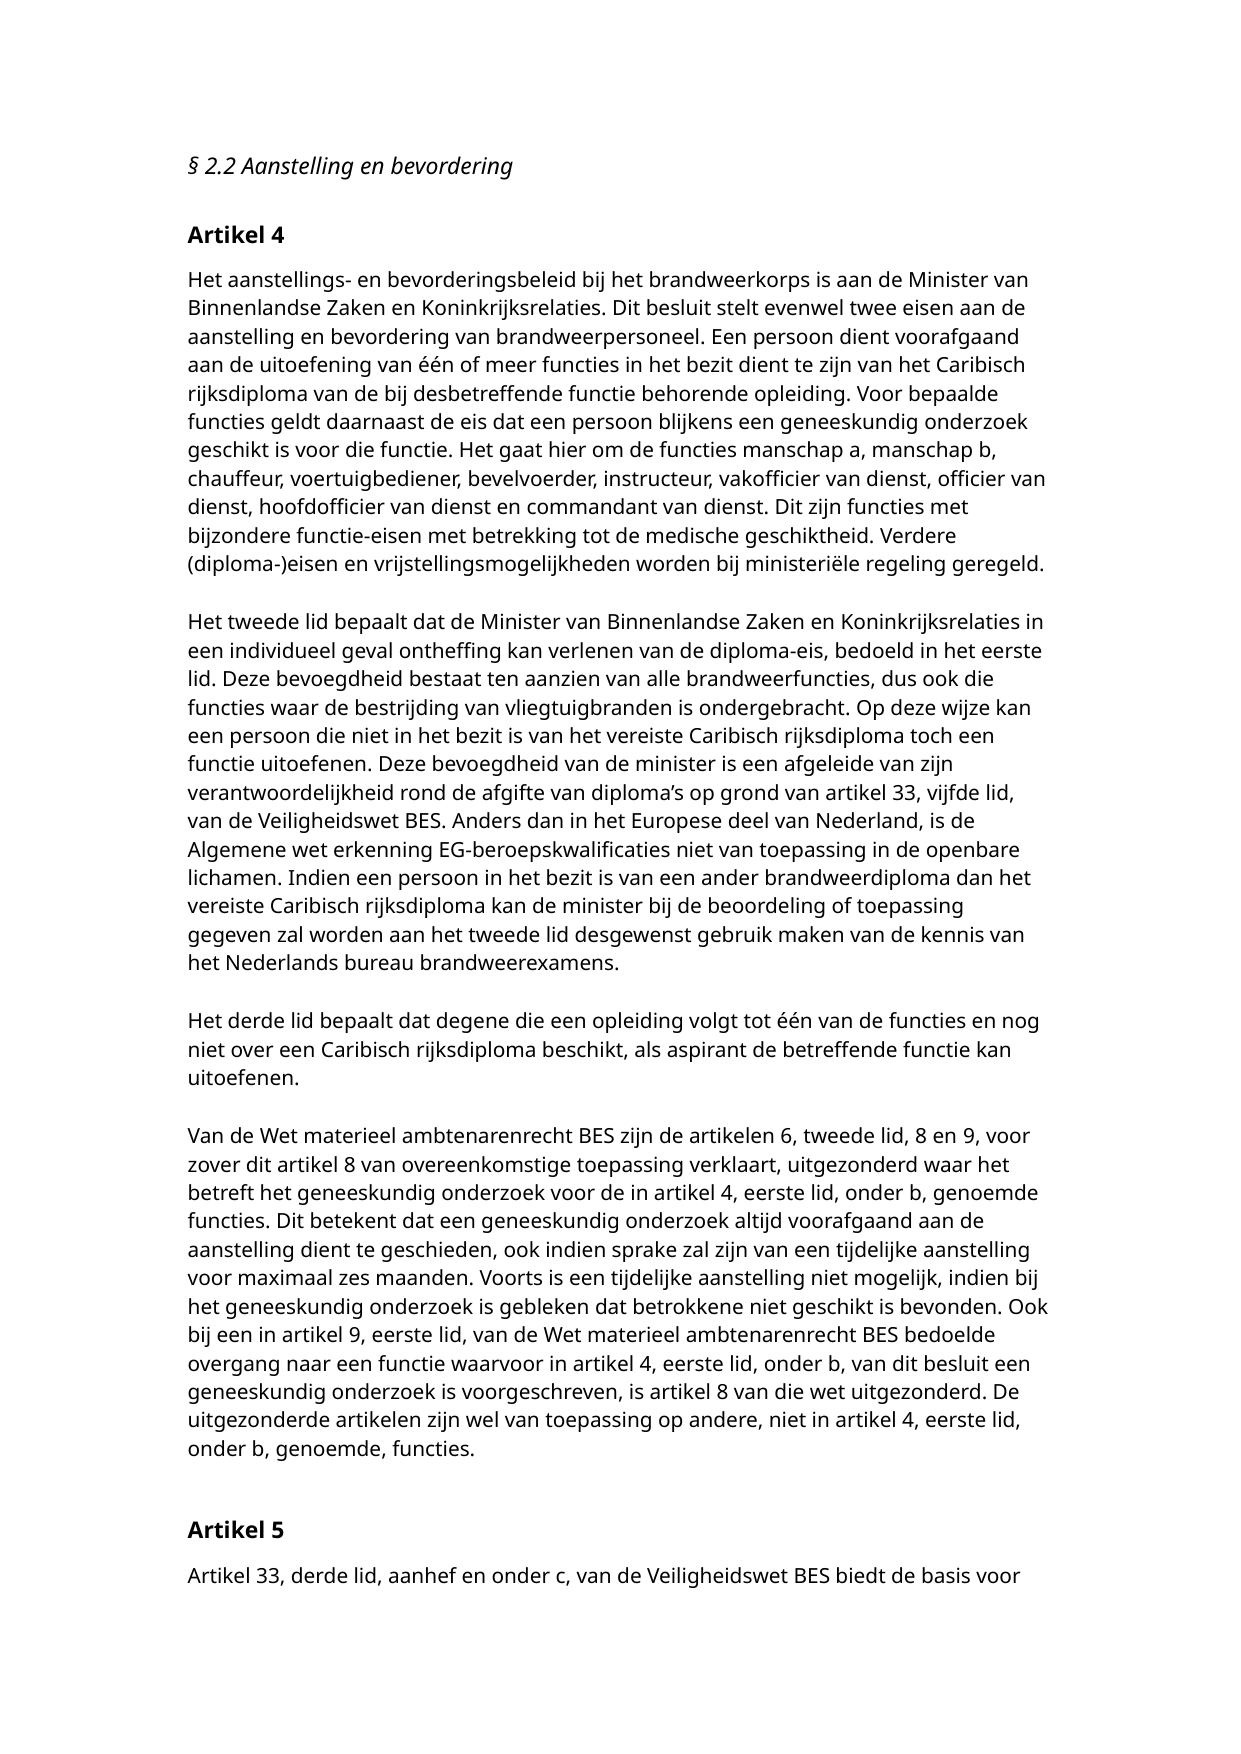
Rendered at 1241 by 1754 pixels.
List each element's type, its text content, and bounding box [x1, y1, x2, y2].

text Het derde lid bepaalt dat degene die een opleiding volgt tot één van de functies en nog niet over een Caribisch rijksdiploma beschikt, als aspirant de betreffende functie kan uitoefenen. [187, 1006, 1053, 1092]
text Artikel 33, derde lid, aanhef en onder c, van de Veiligheidswet BES biedt de basis voor [187, 1561, 1053, 1589]
subtitle Artikel 5 [187, 1514, 1053, 1546]
subtitle § 2.2 Aanstelling en bevordering [187, 150, 1053, 181]
text Het aanstellings- en bevorderingsbeleid bij het brandweerkorps is aan de Minister van Binnenlandse Zaken en Koninkrijksrelaties. Dit besluit stelt evenwel twee eisen aan de aanstelling en bevordering van brandweerpersoneel. Een persoon dient voorafgaand aan de uitoefening van één of meer functies in het bezit dient te zijn van het Caribisch rijksdiploma van de bij desbetreffende functie behorende opleiding. Voor bepaalde functies geldt daarnaast de eis dat een persoon blijkens een geneeskundig onderzoek geschikt is voor die functie. Het gaat hier om de functies manschap a, manschap b, chauffeur, voertuigbediener, bevelvoerder, instructeur, vakofficier van dienst, officier van dienst, hoofdofficier van dienst en commandant van dienst. Dit zijn functies met bijzondere functie-eisen met betrekking tot de medische geschiktheid. Verdere (diploma-)eisen en vrijstellingsmogelijkheden worden bij ministeriële regeling geregeld. [187, 265, 1053, 578]
subtitle Artikel 4 [187, 219, 1053, 250]
text Het tweede lid bepaalt dat de Minister van Binnenlandse Zaken en Koninkrijksrelaties in een individueel geval ontheffing kan verlenen van de diploma-eis, bedoeld in het eerste lid. Deze bevoegdheid bestaat ten aanzien van alle brandweerfuncties, dus ook die functies waar de bestrijding van vliegtuigbranden is ondergebracht. Op deze wijze kan een persoon die niet in het bezit is van het vereiste Caribisch rijksdiploma toch een functie uitoefenen. Deze bevoegdheid van de minister is een afgeleide van zijn verantwoordelijkheid rond de afgifte van diploma’s op grond van artikel 33, vijfde lid, van de Veiligheidswet BES. Anders dan in het Europese deel van Nederland, is de Algemene wet erkenning EG-beroepskwalificaties niet van toepassing in de openbare lichamen. Indien een persoon in het bezit is van een ander brandweerdiploma dan het vereiste Caribisch rijksdiploma kan de minister bij de beoordeling of toepassing gegeven zal worden aan het tweede lid desgewenst gebruik maken van de kennis van het Nederlands bureau brandweerexamens. [187, 607, 1053, 977]
text Van de Wet materieel ambtenarenrecht BES zijn de artikelen 6, tweede lid, 8 en 9, voor zover dit artikel 8 van overeenkomstige toepassing verklaart, uitgezonderd waar het betreft het geneeskundig onderzoek voor de in artikel 4, eerste lid, onder b, genoemde functies. Dit betekent dat een geneeskundig onderzoek altijd voorafgaand aan de aanstelling dient te geschieden, ook indien sprake zal zijn van een tijdelijke aanstelling voor maximaal zes maanden. Voorts is een tijdelijke aanstelling niet mogelijk, indien bij het geneeskundig onderzoek is gebleken dat betrokkene niet geschikt is bevonden. Ook bij een in artikel 9, eerste lid, van de Wet materieel ambtenarenrecht BES bedoelde overgang naar een functie waarvoor in artikel 4, eerste lid, onder b, van dit besluit een geneeskundig onderzoek is voorgeschreven, is artikel 8 van die wet uitgezonderd. De uitgezonderde artikelen zijn wel van toepassing op andere, niet in artikel 4, eerste lid, onder b, genoemde, functies. [187, 1121, 1053, 1462]
